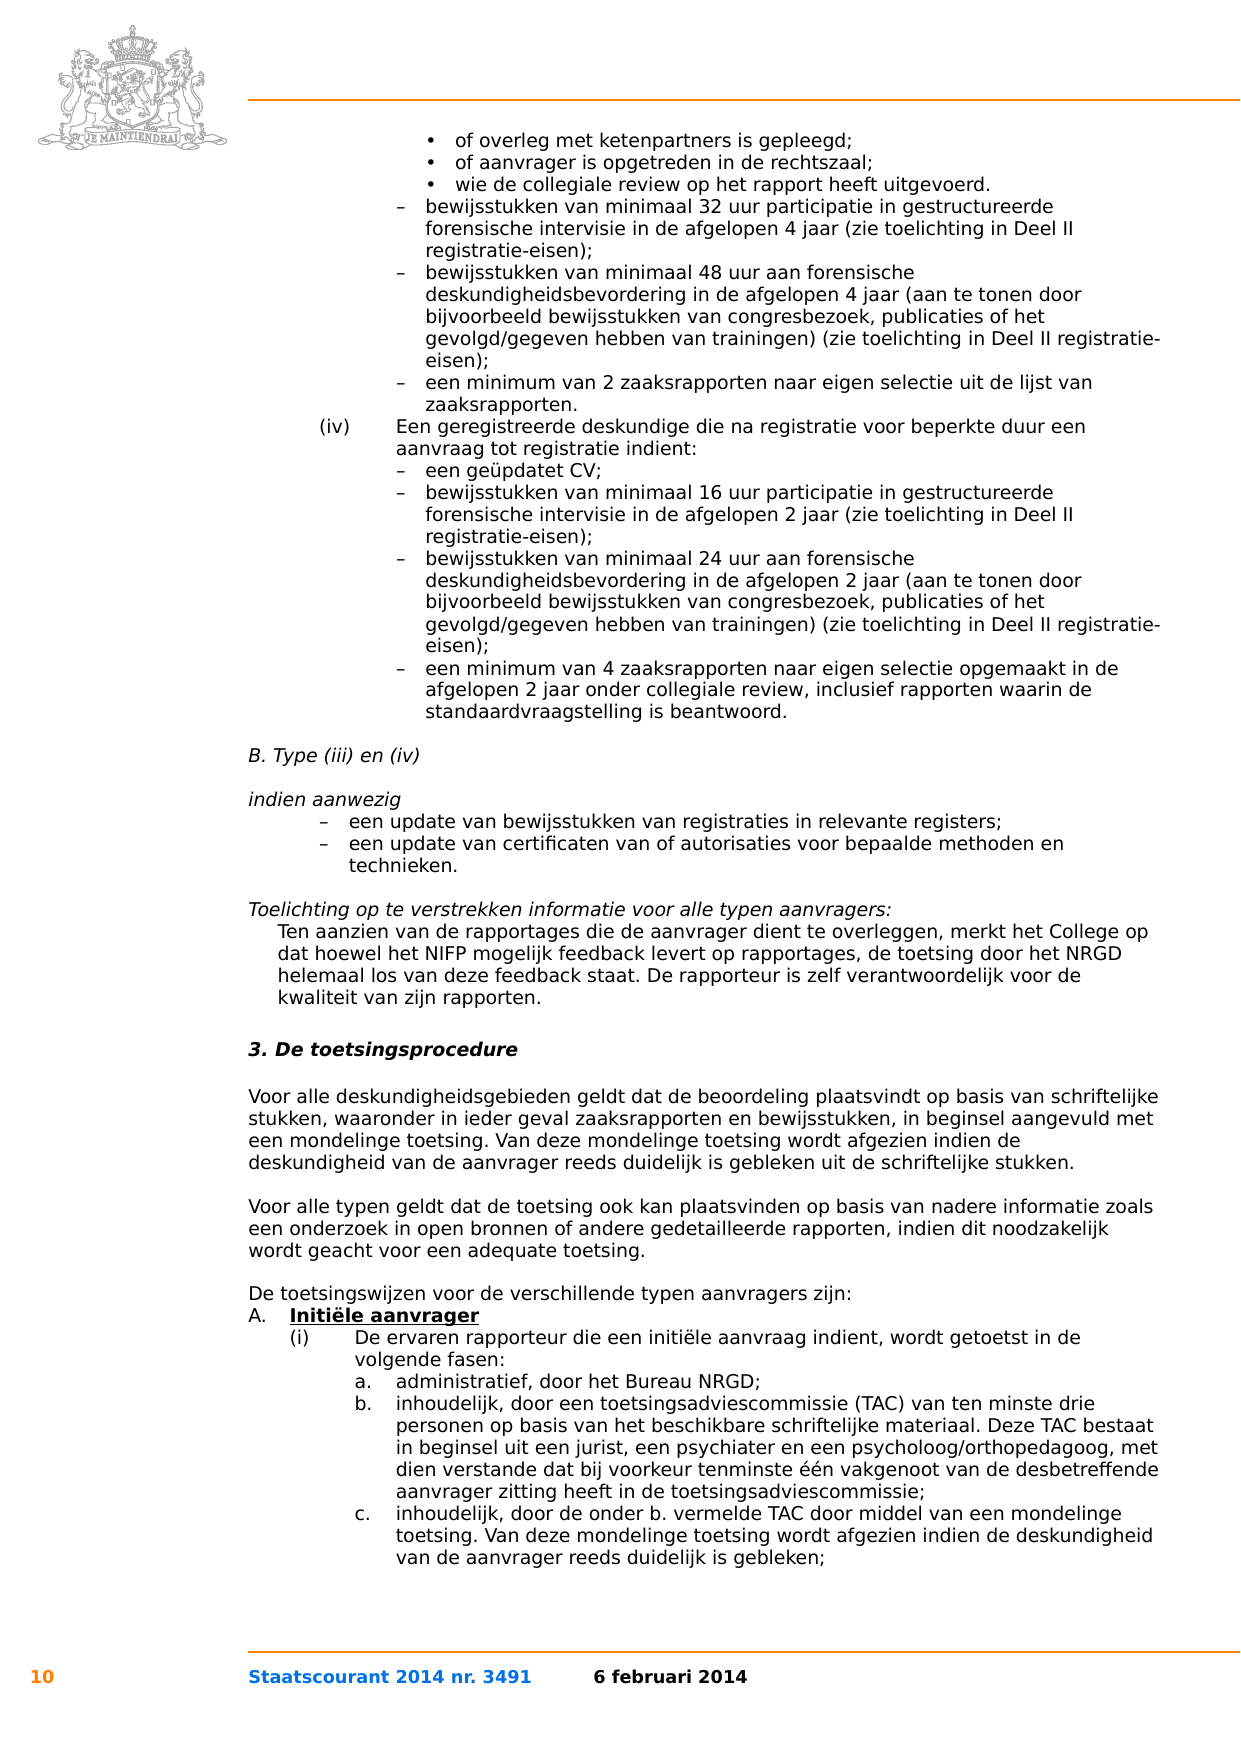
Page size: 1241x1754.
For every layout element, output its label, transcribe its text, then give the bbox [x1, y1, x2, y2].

subtitle indien aanwezig [248, 789, 1163, 811]
text – een minimum van 2 zaaksrapporten naar eigen selectie uit de lijst van zaaksrapporten. [396, 372, 1163, 416]
text (iv) Een geregistreerde deskundige die na registratie voor beperkte duur een aanvraag tot registratie indient: [319, 416, 1163, 459]
text Voor alle deskundigheidsgebieden geldt dat de beoordeling plaatsvindt op basis van schriftelijke stukken, waaronder in ieder geval zaaksrapporten en bewijsstukken, in beginsel aangevuld met een mondelinge toetsing. Van deze mondelinge toetsing wordt afgezien indien de deskundigheid van de aanvrager reeds duidelijk is gebleken uit de schriftelijke stukken. [248, 1086, 1163, 1174]
text – bewijsstukken van minimaal 48 uur aan forensische deskundigheidsbevordering in de afgelopen 4 jaar (aan te tonen door bijvoorbeeld bewijsstukken van congresbezoek, publicaties of het gevolgd/gegeven hebben van trainingen) (zie toelichting in Deel II registratie-eisen); [396, 262, 1163, 372]
text • wie de collegiale review op het rapport heeft uitgevoerd. [425, 174, 1163, 196]
text • of aanvrager is opgetreden in de rechtszaal; [425, 152, 1163, 174]
subtitle Toelichting op te verstrekken informatie voor alle typen aanvragers: [248, 899, 1163, 921]
text De toetsingswijzen voor de verschillende typen aanvragers zijn: [248, 1283, 1163, 1305]
text – bewijsstukken van minimaal 32 uur participatie in gestructureerde forensische intervisie in de afgelopen 4 jaar (zie toelichting in Deel II registratie-eisen); [396, 196, 1163, 262]
text Ten aanzien van de rapportages die de aanvrager dient te overleggen, merkt het College op dat hoewel het NIFP mogelijk feedback levert op rapportages, de toetsing door het NRGD helemaal los van deze feedback staat. De rapporteur is zelf verantwoordelijk voor de kwaliteit van zijn rapporten. [277, 921, 1163, 1009]
text (i) De ervaren rapporteur die een initiële aanvraag indient, wordt getoetst in de volgende fasen: [289, 1327, 1163, 1371]
text c. inhoudelijk, door de onder b. vermelde TAC door middel van een mondelinge toetsing. Van deze mondelinge toetsing wordt afgezien indien de deskundigheid van de aanvrager reeds duidelijk is gebleken; [354, 1503, 1163, 1569]
text b. inhoudelijk, door een toetsingsadviescommissie (TAC) van ten minste drie personen op basis van het beschikbare schriftelijke materiaal. Deze TAC bestaat in beginsel uit een jurist, een psychiater en een psycholoog/orthopedagoog, met dien verstande dat bij voorkeur tenminste één vakgenoot van de desbetreffende aanvrager zitting heeft in de toetsingsadviescommissie; [354, 1393, 1163, 1503]
text – een update van bewijsstukken van registraties in relevante registers; [319, 811, 1163, 833]
text – bewijsstukken van minimaal 16 uur participatie in gestructureerde forensische intervisie in de afgelopen 2 jaar (zie toelichting in Deel II registratie-eisen); [396, 482, 1163, 547]
picture [38, 25, 227, 150]
text A. Initiële aanvrager [248, 1305, 1163, 1327]
subtitle B. Type (iii) en (iv) [248, 745, 1163, 767]
text – een minimum van 4 zaaksrapporten naar eigen selectie opgemaakt in de afgelopen 2 jaar onder collegiale review, inclusief rapporten waarin de standaardvraagstelling is beantwoord. [396, 657, 1163, 723]
subtitle 3. De toetsingsprocedure [248, 1039, 1163, 1061]
text – een update van certificaten van of autorisaties voor bepaalde methoden en technieken. [319, 833, 1163, 877]
text a. administratief, door het Bureau NRGD; [354, 1371, 1163, 1393]
text – een geüpdatet CV; [396, 459, 1163, 482]
text Voor alle typen geldt dat de toetsing ook kan plaatsvinden op basis van nadere informatie zoals een onderzoek in open bronnen of andere gedetailleerde rapporten, indien dit noodzakelijk wordt geacht voor een adequate toetsing. [248, 1196, 1163, 1261]
text – bewijsstukken van minimaal 24 uur aan forensische deskundigheidsbevordering in de afgelopen 2 jaar (aan te tonen door bijvoorbeeld bewijsstukken van congresbezoek, publicaties of het gevolgd/gegeven hebben van trainingen) (zie toelichting in Deel II registratie-eisen); [396, 547, 1163, 657]
text • of overleg met ketenpartners is gepleegd; [425, 130, 1163, 152]
